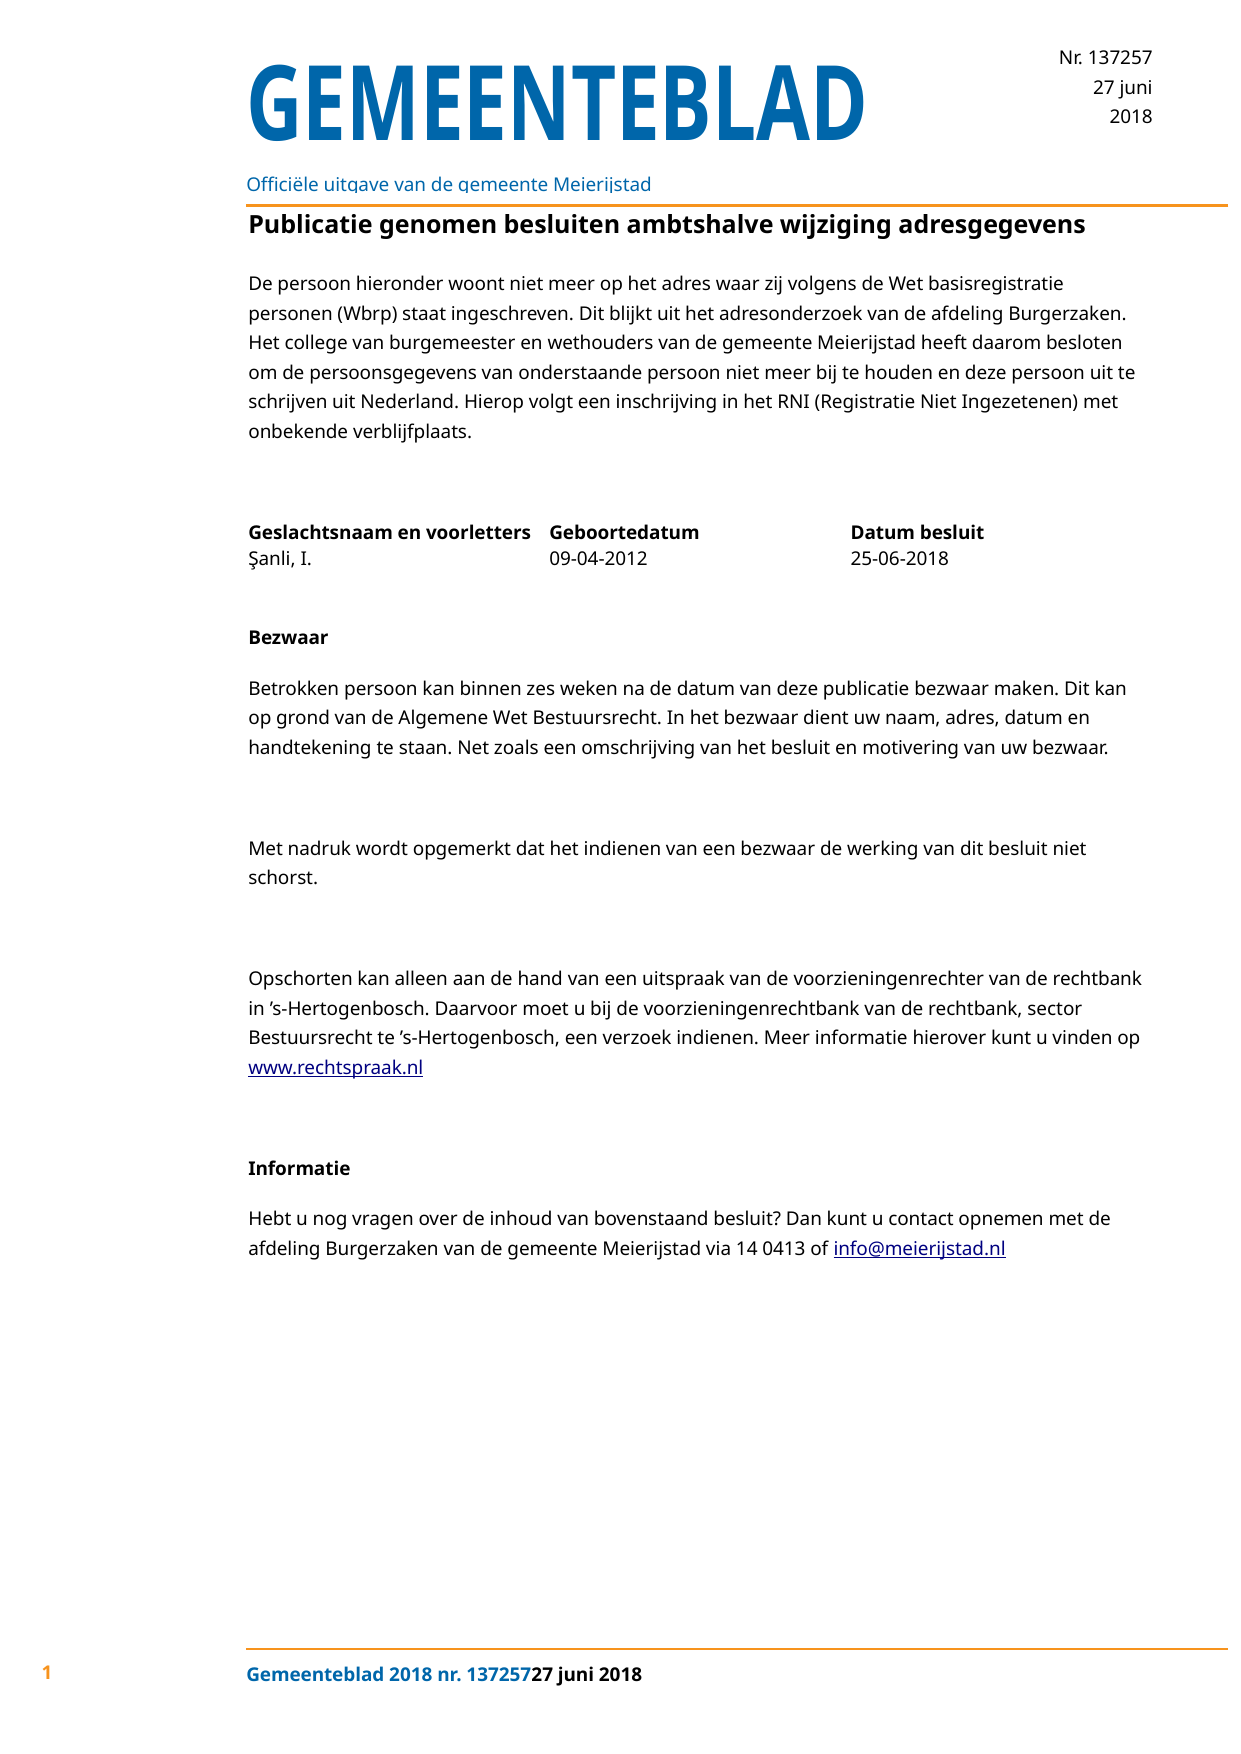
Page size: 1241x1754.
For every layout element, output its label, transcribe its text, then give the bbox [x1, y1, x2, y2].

text Informatie [248, 1155, 1152, 1180]
table_cell Şanli, I. [248, 545, 549, 571]
text Opschorten kan alleen aan de hand van een uitspraak van de voorzieningenrechter van de rechtbank in ’s-Hertogenbosch. Daarvoor moet u bij de voorzieningenrechtbank van de rechtbank, sector Bestuursrecht te ’s-Hertogenbosch, een verzoek indienen. Meer informatie hierover kunt u vinden op www.rechtspraak.nl [248, 965, 1152, 1079]
table_cell 25-06-2018 [850, 545, 1152, 571]
picture [41, 47, 231, 172]
table_header Geslachtsnaam en voorletters [248, 519, 549, 545]
text Bezwaar [248, 624, 1152, 650]
table_header Geboortedatum [549, 519, 850, 545]
table_header Datum besluit [850, 519, 1152, 545]
text Hebt u nog vragen over de inhoud van bovenstaand besluit? Dan kunt u contact opnemen met de afdeling Burgerzaken van de gemeente Meierijstad via 14 0413 of info@meierijstad.nl [248, 1205, 1152, 1260]
text Publicatie genomen besluiten ambtshalve wijziging adresgegevens [248, 207, 1152, 241]
text Betrokken persoon kan binnen zes weken na de datum van deze publicatie bezwaar maken. Dit kan op grond van de Algemene Wet Bestuursrecht. In het bezwaar dient uw naam, adres, datum en handtekening te staan. Net zoals een omschrijving van het besluit en motivering van uw bezwaar. [248, 675, 1152, 759]
text De persoon hieronder woont niet meer op het adres waar zij volgens de Wet basisregistratie personen (Wbrp) staat ingeschreven. Dit blijkt uit het adresonderzoek van de afdeling Burgerzaken. Het college van burgemeester en wethouders van de gemeente Meierijstad heeft daarom besloten om de persoonsgegevens van onderstaande persoon niet meer bij te houden en deze persoon uit te schrijven uit Nederland. Hierop volgt een inschrijving in het RNI (Registratie Niet Ingezetenen) met onbekende verblijfplaats. [248, 270, 1152, 444]
text Met nadruk wordt opgemerkt dat het indienen van een bezwaar de werking van dit besluit niet schorst. [248, 835, 1152, 890]
table_cell 09-04-2012 [549, 545, 850, 571]
